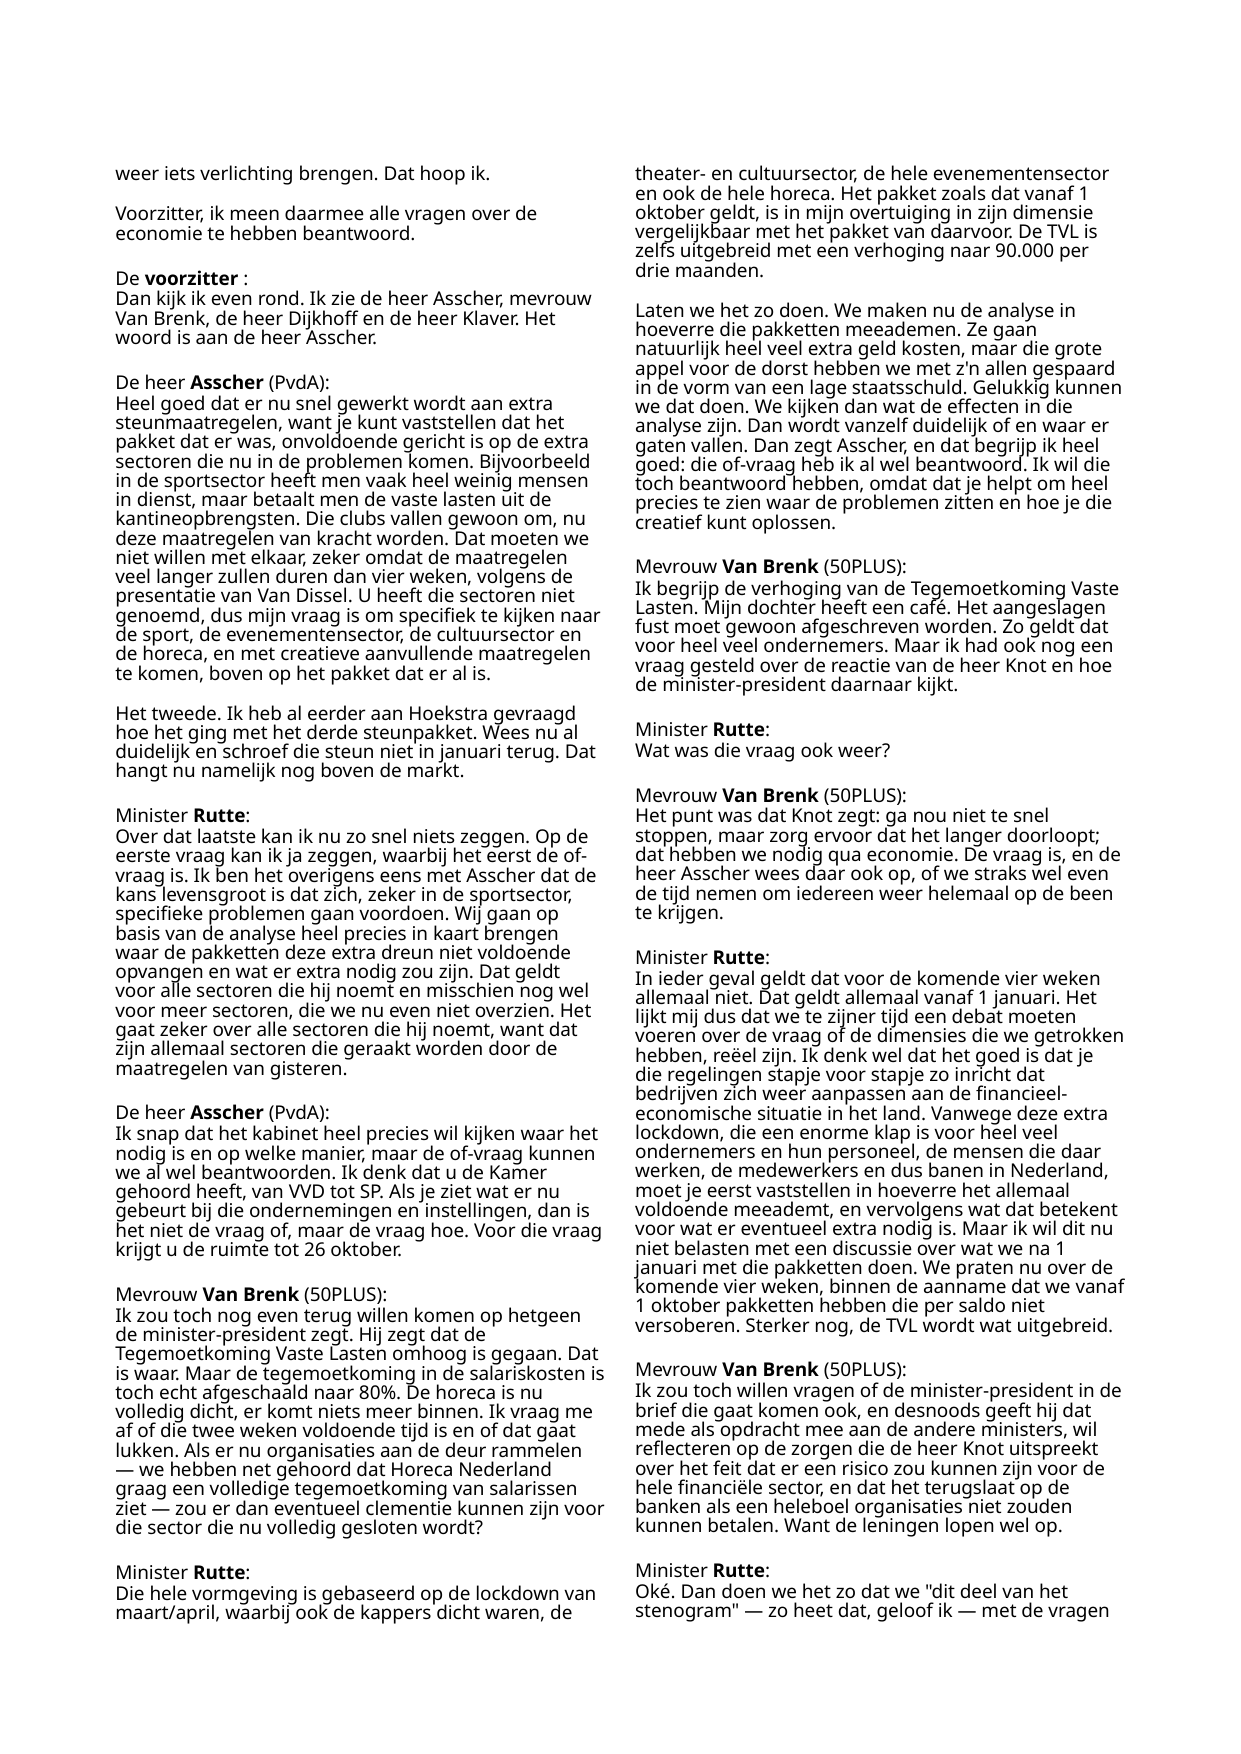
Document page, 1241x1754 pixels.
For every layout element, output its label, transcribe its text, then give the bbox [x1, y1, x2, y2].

text Mevrouw Van Brenk (50PLUS): [115, 1281, 605, 1307]
text Die hele vormgeving is gebaseerd op de lockdown van maart/april, waarbij ook de kappers dicht waren, de [115, 1584, 605, 1623]
text Mevrouw Van Brenk (50PLUS): [635, 1357, 1125, 1382]
text De voorzitter : [115, 265, 605, 290]
text Het tweede. Ik heb al eerder aan Hoekstra gevraagd hoe het ging met het derde steunpakket. Wees nu al duidelijk en schroef die steun niet in januari terug. Dat hangt nu namelijk nog boven de markt. [115, 704, 605, 782]
text Minister Rutte: [115, 802, 605, 828]
text Het punt was dat Knot zegt: ga nou niet te snel stoppen, maar zorg ervoor dat het langer doorloopt; dat hebben we nodig qua economie. De vraag is, en de heer Asscher wees daar ook op, of we straks wel even de tijd nemen om iedereen weer helemaal op de been te krijgen. [635, 807, 1125, 923]
text Minister Rutte: [635, 944, 1125, 970]
text Minister Rutte: [635, 716, 1125, 742]
text De heer Asscher (PvdA): [115, 369, 605, 395]
text Ik zou toch nog even terug willen komen op hetgeen de minister-president zegt. Hij zegt dat de Tegemoetkoming Vaste Lasten omhoog is gegaan. Dat is waar. Maar de tegemoetkoming in de salariskosten is toch echt afgeschaald naar 80%. De horeca is nu volledig dicht, er komt niets meer binnen. Ik vraag me af of die twee weken voldoende tijd is en of dat gaat lukken. Als er nu organisaties aan de deur rammelen — we hebben net gehoord dat Horeca Nederland graag een volledige tegemoetkoming van salarissen ziet — zou er dan eventueel clementie kunnen zijn voor die sector die nu volledig gesloten wordt? [115, 1307, 605, 1538]
text Laten we het zo doen. We maken nu de analyse in hoeverre die pakketten meeademen. Ze gaan natuurlijk heel veel extra geld kosten, maar die grote appel voor de dorst hebben we met z'n allen gespaard in de vorm van een lage staatsschuld. Gelukkig kunnen we dat doen. We kijken dan wat de effecten in die analyse zijn. Dan wordt vanzelf duidelijk of en waar er gaten vallen. Dan zegt Asscher, en dat begrijp ik heel goed: die of-vraag heb ik al wel beantwoord. Ik wil die toch beantwoord hebben, omdat dat je helpt om heel precies te zien waar de problemen zitten en hoe je die creatief kunt oplossen. [635, 302, 1125, 533]
text De heer Asscher (PvdA): [115, 1099, 605, 1125]
text Wat was die vraag ook weer? [635, 742, 1125, 761]
text weer iets verlichting brengen. Dat hoop ik. [115, 165, 605, 184]
text Mevrouw Van Brenk (50PLUS): [635, 782, 1125, 807]
text Minister Rutte: [115, 1559, 605, 1584]
text Ik begrijp de verhoging van de Tegemoetkoming Vaste Lasten. Mijn dochter heeft een café. Het aangeslagen fust moet gewoon afgeschreven worden. Zo geldt dat voor heel veel ondernemers. Maar ik had ook nog een vraag gesteld over de reactie van de heer Knot en hoe de minister-president daarnaar kijkt. [635, 579, 1125, 695]
text Voorzitter, ik meen daarmee alle vragen over de economie te hebben beantwoord. [115, 205, 605, 244]
text Oké. Dan doen we het zo dat we "dit deel van het stenogram" — zo heet dat, geloof ik — met de vragen [635, 1583, 1125, 1622]
text Minister Rutte: [635, 1557, 1125, 1583]
text Over dat laatste kan ik nu zo snel niets zeggen. Op de eerste vraag kan ik ja zeggen, waarbij het eerst de of-vraag is. Ik ben het overigens eens met Asscher dat de kans levensgroot is dat zich, zeker in de sportsector, specifieke problemen gaan voordoen. Wij gaan op basis van de analyse heel precies in kaart brengen waar de pakketten deze extra dreun niet voldoende opvangen en wat er extra nodig zou zijn. Dat geldt voor alle sectoren die hij noemt en misschien nog wel voor meer sectoren, die we nu even niet overzien. Het gaat zeker over alle sectoren die hij noemt, want dat zijn allemaal sectoren die geraakt worden door de maatregelen van gisteren. [115, 828, 605, 1079]
text Dan kijk ik even rond. Ik zie de heer Asscher, mevrouw Van Brenk, de heer Dijkhoff en de heer Klaver. Het woord is aan de heer Asscher. [115, 290, 605, 348]
text theater- en cultuursector, de hele evenementensector en ook de hele horeca. Het pakket zoals dat vanaf 1 oktober geldt, is in mijn overtuiging in zijn dimensie vergelijkbaar met het pakket van daarvoor. De TVL is zelfs uitgebreid met een verhoging naar 90.000 per drie maanden. [635, 165, 1125, 281]
text Mevrouw Van Brenk (50PLUS): [635, 554, 1125, 579]
text In ieder geval geldt dat voor de komende vier weken allemaal niet. Dat geldt allemaal vanaf 1 januari. Het lijkt mij dus dat we te zijner tijd een debat moeten voeren over de vraag of de dimensies die we getrokken hebben, reëel zijn. Ik denk wel dat het goed is dat je die regelingen stapje voor stapje zo inricht dat bedrijven zich weer aanpassen aan de financieel-economische situatie in het land. Vanwege deze extra lockdown, die een enorme klap is voor heel veel ondernemers en hun personeel, de mensen die daar werken, de medewerkers en dus banen in Nederland, moet je eerst vaststellen in hoeverre het allemaal voldoende meeademt, en vervolgens wat dat betekent voor wat er eventueel extra nodig is. Maar ik wil dit nu niet belasten met een discussie over wat we na 1 januari met die pakketten doen. We praten nu over de komende vier weken, binnen de aanname dat we vanaf 1 oktober pakketten hebben die per saldo niet versoberen. Sterker nog, de TVL wordt wat uitgebreid. [635, 970, 1125, 1336]
text Ik snap dat het kabinet heel precies wil kijken waar het nodig is en op welke manier, maar de of-vraag kunnen we al wel beantwoorden. Ik denk dat u de Kamer gehoord heeft, van VVD tot SP. Als je ziet wat er nu gebeurt bij die ondernemingen en instellingen, dan is het niet de vraag of, maar de vraag hoe. Voor die vraag krijgt u de ruimte tot 26 oktober. [115, 1125, 605, 1260]
text Ik zou toch willen vragen of de minister-president in de brief die gaat komen ook, en desnoods geeft hij dat mede als opdracht mee aan de andere ministers, wil reflecteren op de zorgen die de heer Knot uitspreekt over het feit dat er een risico zou kunnen zijn voor de hele financiële sector, en dat het terugslaat op de banken als een heleboel organisaties niet zouden kunnen betalen. Want de leningen lopen wel op. [635, 1382, 1125, 1537]
text Heel goed dat er nu snel gewerkt wordt aan extra steunmaatregelen, want je kunt vaststellen dat het pakket dat er was, onvoldoende gericht is op de extra sectoren die nu in de problemen komen. Bijvoorbeeld in de sportsector heeft men vaak heel weinig mensen in dienst, maar betaalt men de vaste lasten uit de kantineopbrengsten. Die clubs vallen gewoon om, nu deze maatregelen van kracht worden. Dat moeten we niet willen met elkaar, zeker omdat de maatregelen veel langer zullen duren dan vier weken, volgens de presentatie van Van Dissel. U heeft die sectoren niet genoemd, dus mijn vraag is om specifiek te kijken naar de sport, de evenementensector, de cultuursector en de horeca, en met creatieve aanvullende maatregelen te komen, boven op het pakket dat er al is. [115, 395, 605, 684]
